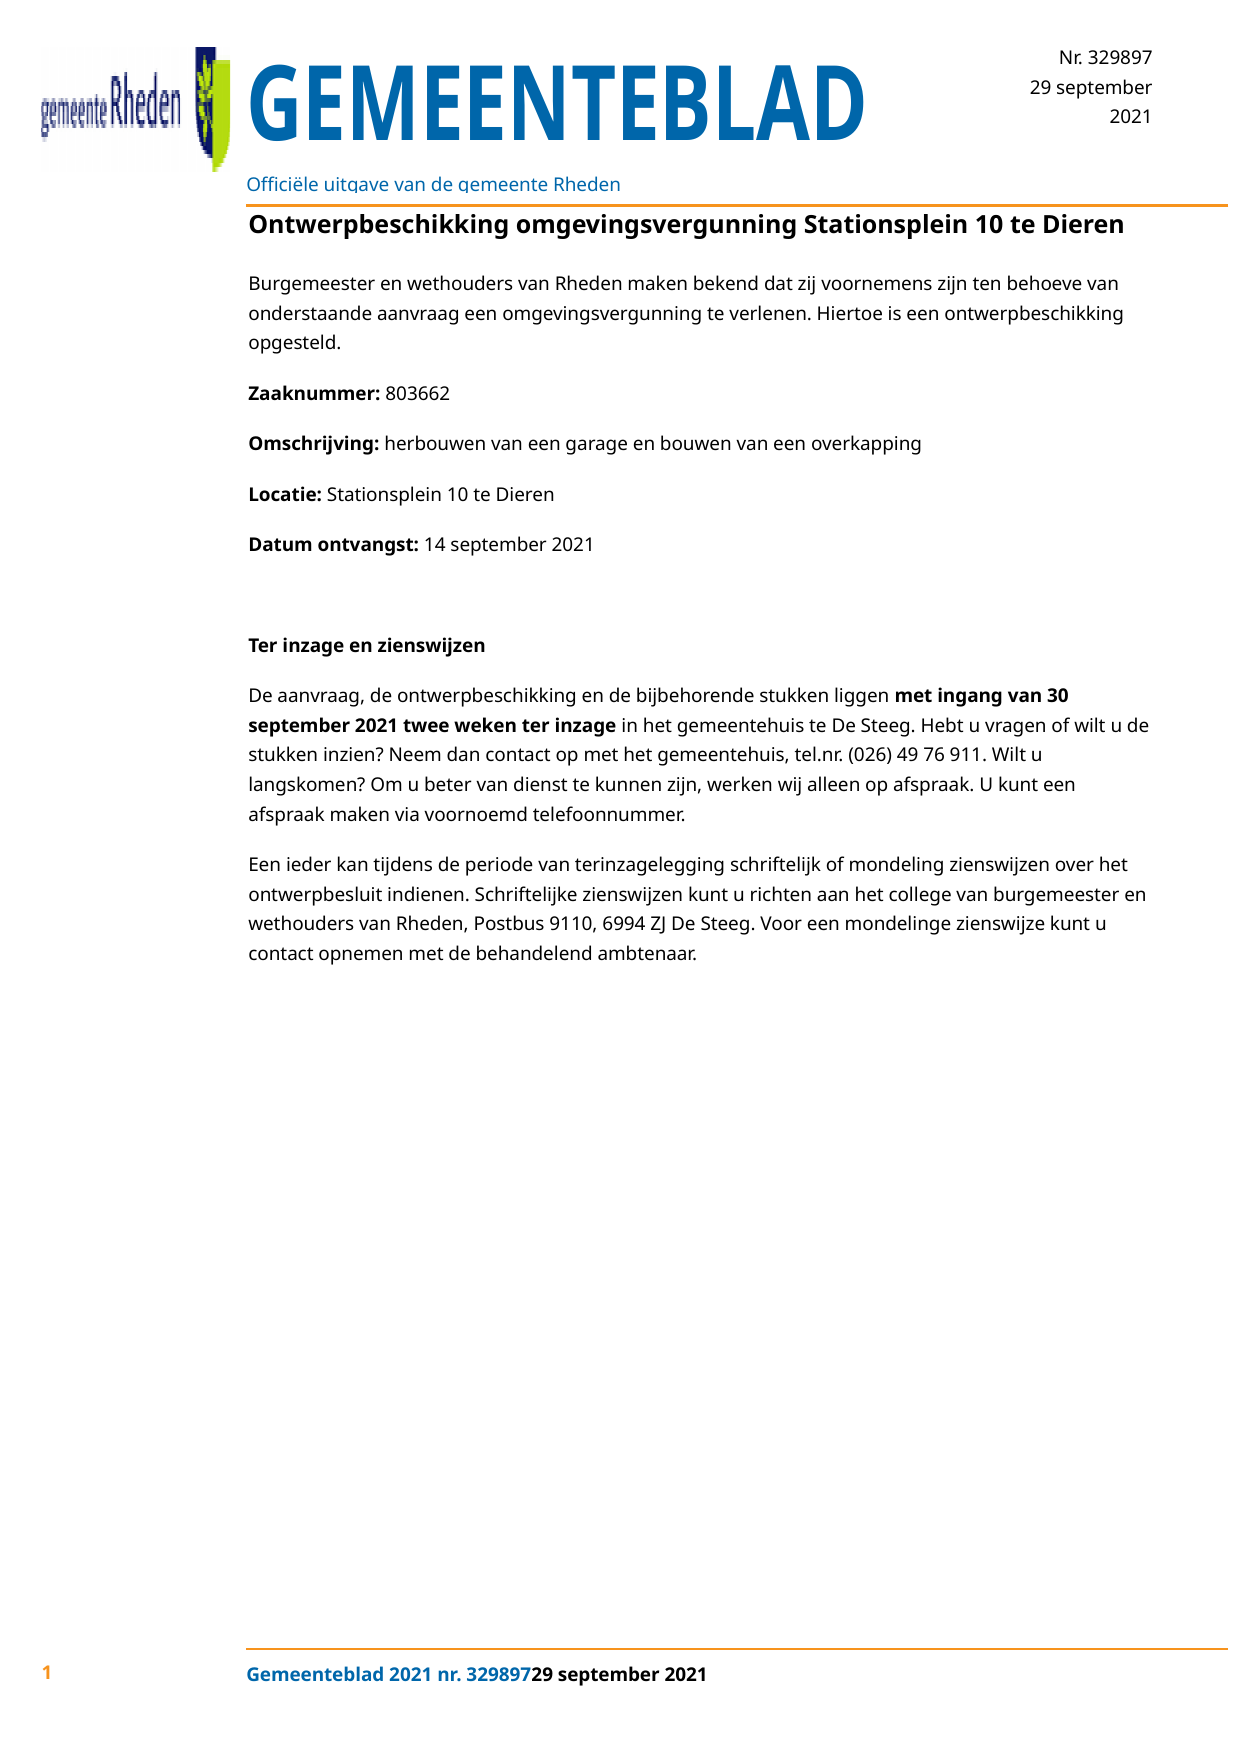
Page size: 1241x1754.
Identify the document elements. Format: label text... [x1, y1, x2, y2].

text Ontwerpbeschikking omgevingsvergunning Stationsplein 10 te Dieren [248, 207, 1152, 241]
text Datum ontvangst: 14 september 2021 [248, 531, 1152, 557]
text De aanvraag, de ontwerpbeschikking en de bijbehorende stukken liggen met ingang van 30 september 2021 twee weken ter inzage in het gemeentehuis te De Steeg. Hebt u vragen of wilt u de stukken inzien? Neem dan contact op met het gemeentehuis, tel.nr. (026) 49 76 911. Wilt u langskomen? Om u beter van dienst te kunnen zijn, werken wij alleen op afspraak. U kunt een afspraak maken via voornoemd telefoonnummer. [248, 682, 1152, 826]
picture [41, 47, 231, 172]
text Een ieder kan tijdens de periode van terinzagelegging schriftelijk of mondeling zienswijzen over het ontwerpbesluit indienen. Schriftelijke zienswijzen kunt u richten aan het college van burgemeester en wethouders van Rheden, Postbus 9110, 6994 ZJ De Steeg. Voor een mondelinge zienswijze kunt u contact opnemen met de behandelend ambtenaar. [248, 851, 1152, 966]
text Burgemeester en wethouders van Rheden maken bekend dat zij voornemens zijn ten behoeve van onderstaande aanvraag een omgevingsvergunning te verlenen. Hiertoe is een ontwerpbeschikking opgesteld. [248, 270, 1152, 355]
text Locatie: Stationsplein 10 te Dieren [248, 481, 1152, 506]
text Ter inzage en zienswijzen [248, 632, 1152, 658]
text Zaaknummer: 803662 [248, 380, 1152, 406]
text Omschrijving: herbouwen van een garage en bouwen van een overkapping [248, 430, 1152, 456]
